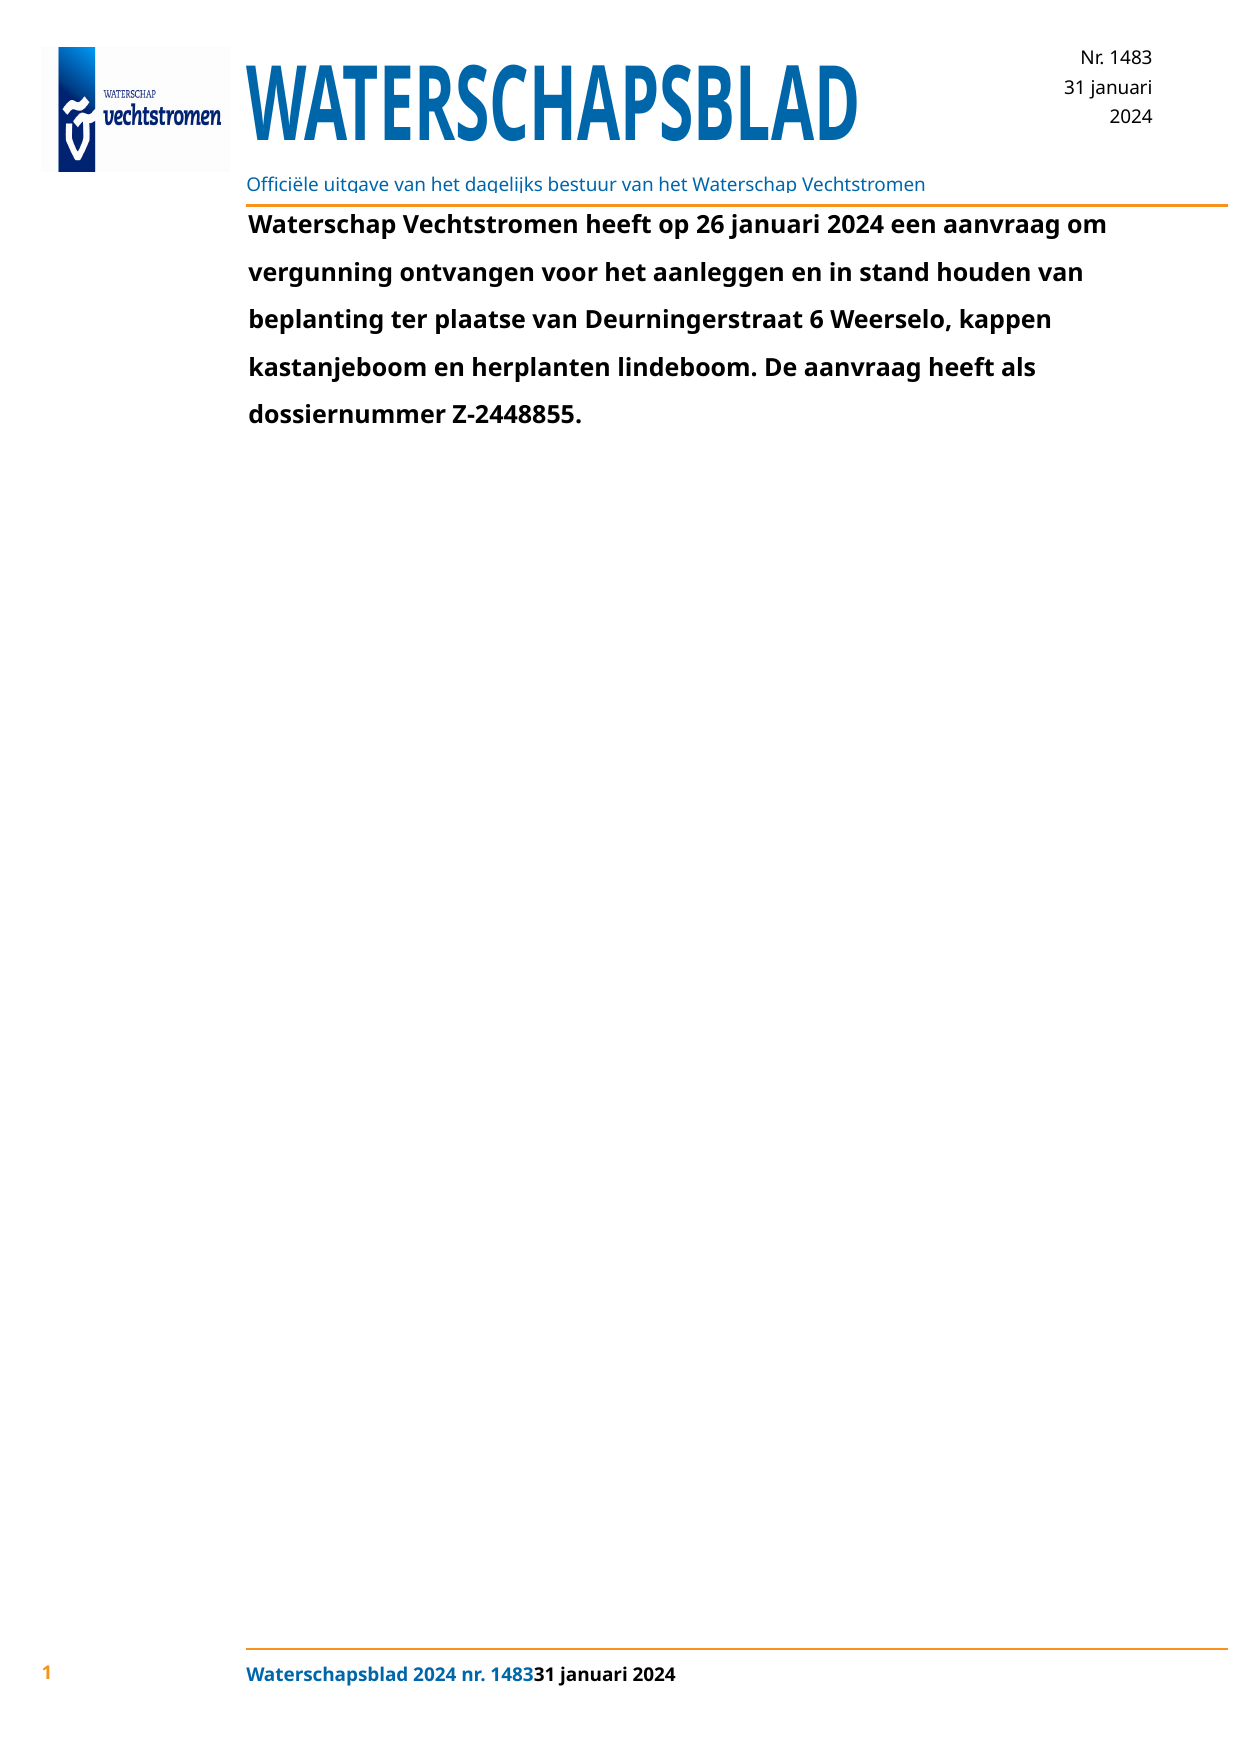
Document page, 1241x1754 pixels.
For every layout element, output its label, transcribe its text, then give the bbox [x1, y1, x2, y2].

text Waterschap Vechtstromen heeft op 26 januari 2024 een aanvraag om vergunning ontvangen voor het aanleggen en in stand houden van beplanting ter plaatse van Deurningerstraat 6 Weerselo, kappen kastanjeboom en herplanten lindeboom. De aanvraag heeft als dossiernummer Z-2448855. [248, 207, 1152, 431]
picture [41, 47, 231, 172]
